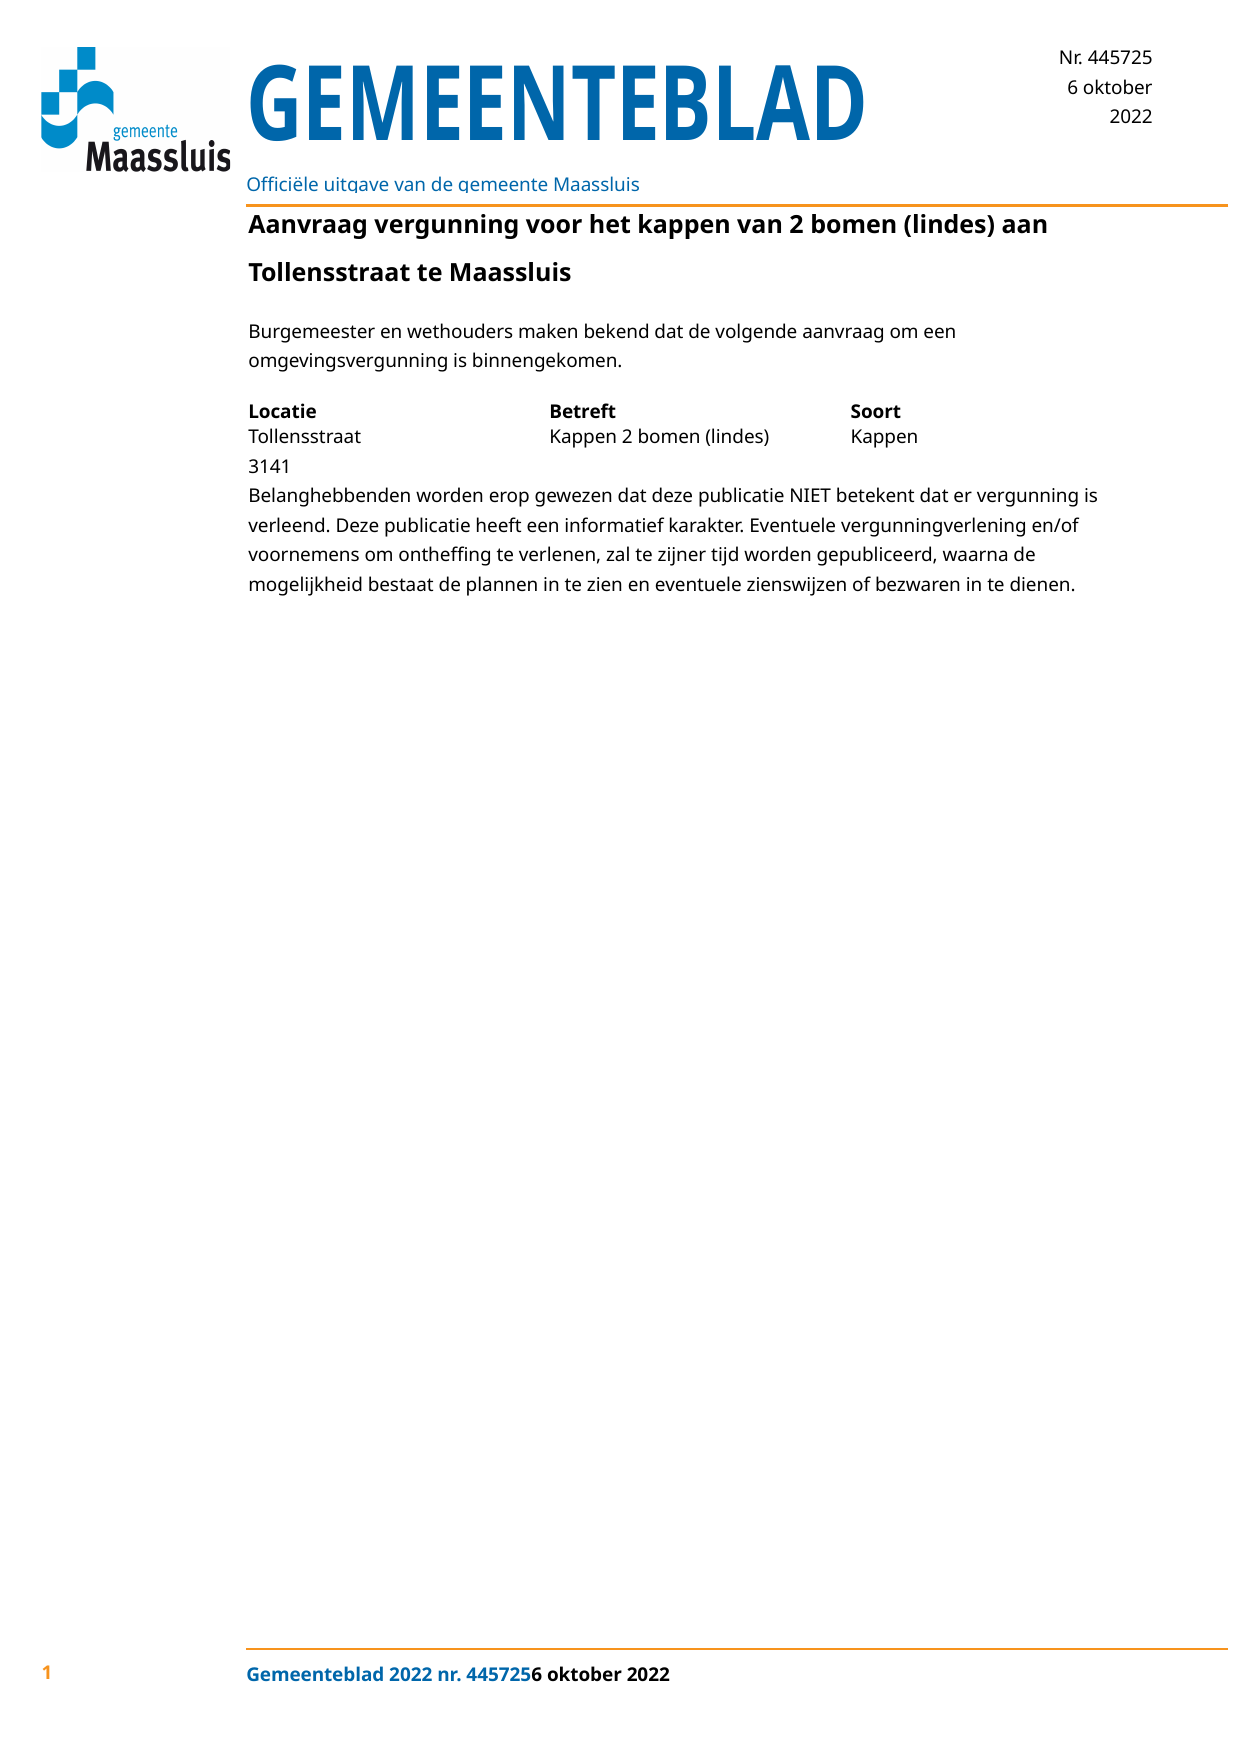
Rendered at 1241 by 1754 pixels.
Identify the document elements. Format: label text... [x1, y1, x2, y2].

table_header Soort [850, 398, 1152, 424]
text Belanghebbenden worden erop gewezen dat deze publicatie NIET betekent dat er vergunning is verleend. Deze publicatie heeft een informatief karakter. Eventuele vergunningverlening en/of voornemens om ontheffing te verlenen, zal te zijner tijd worden gepubliceerd, waarna de mogelijkheid bestaat de plannen in te zien en eventuele zienswijzen of bezwaren in te dienen. [248, 482, 1152, 597]
table_cell Kappen [850, 424, 1152, 479]
text Aanvraag vergunning voor het kappen van 2 bomen (lindes) aan Tollensstraat te Maassluis [248, 207, 1152, 288]
table_cell Kappen 2 bomen (lindes) [549, 424, 850, 479]
table_header Locatie [248, 398, 549, 424]
text Burgemeester en wethouders maken bekend dat de volgende aanvraag om een omgevingsvergunning is binnengekomen. [248, 318, 1152, 373]
table_cell Tollensstraat 3141 [248, 424, 549, 479]
table_header Betreft [549, 398, 850, 424]
picture [41, 47, 77, 92]
picture [41, 47, 231, 172]
